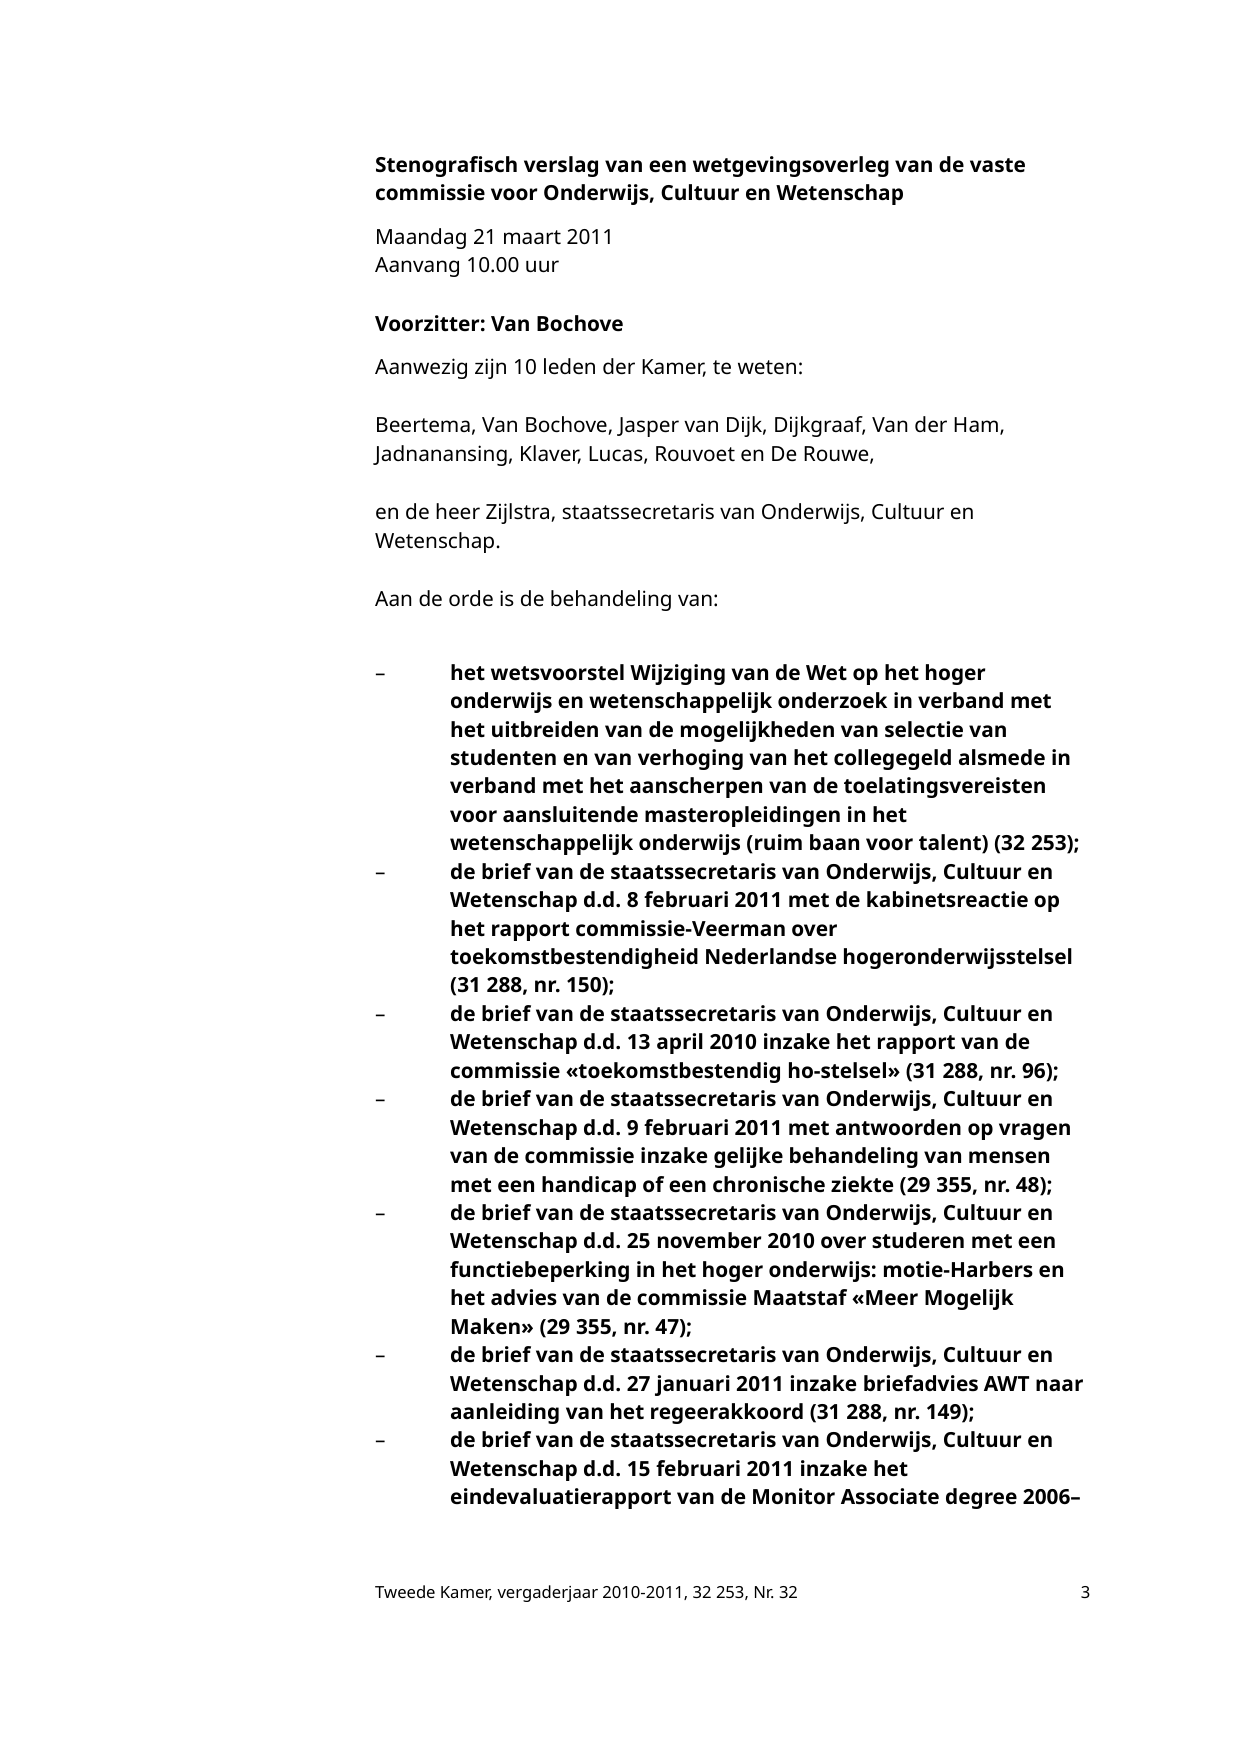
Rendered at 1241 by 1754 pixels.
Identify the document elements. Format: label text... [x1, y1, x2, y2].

text Stenografisch verslag van een wetgevingsoverleg van de vaste commissie voor Onderwijs, Cultuur en Wetenschap [375, 150, 1090, 207]
text Voorzitter: Van Bochove [375, 309, 1090, 337]
list de brief van de staatssecretaris van Onderwijs, Cultuur en Wetenschap d.d. 15 februari 2011 inzake het eindevaluatierapport van de Monitor Associate degree 2006– [375, 1426, 1090, 1511]
text Aanwezig zijn 10 leden der Kamer, te weten: [375, 352, 1090, 381]
text en de heer Zijlstra, staatssecretaris van Onderwijs, Cultuur en Wetenschap. [375, 497, 1090, 554]
list de brief van de staatssecretaris van Onderwijs, Cultuur en Wetenschap d.d. 13 april 2010 inzake het rapport van de commissie «toekomstbestendig ho-stelsel» (31 288, nr. 96); [375, 999, 1090, 1084]
list de brief van de staatssecretaris van Onderwijs, Cultuur en Wetenschap d.d. 25 november 2010 over studeren met een functiebeperking in het hoger onderwijs: motie-Harbers en het advies van de commissie Maatstaf «Meer Mogelijk Maken» (29 355, nr. 47); [375, 1198, 1090, 1340]
text Aan de orde is de behandeling van: [375, 584, 1090, 613]
list de brief van de staatssecretaris van Onderwijs, Cultuur en Wetenschap d.d. 9 februari 2011 met antwoorden op vragen van de commissie inzake gelijke behandeling van mensen met een handicap of een chronische ziekte (29 355, nr. 48); [375, 1084, 1090, 1198]
list het wetsvoorstel Wijziging van de Wet op het hoger onderwijs en wetenschappelijk onderzoek in verband met het uitbreiden van de mogelijkheden van selectie van studenten en van verhoging van het collegegeld alsmede in verband met het aanscherpen van de toelatingsvereisten voor aansluitende masteropleidingen in het wetenschappelijk onderwijs (ruim baan voor talent) (32 253); [375, 658, 1090, 857]
text Maandag 21 maart 2011 [375, 222, 1090, 250]
list de brief van de staatssecretaris van Onderwijs, Cultuur en Wetenschap d.d. 8 februari 2011 met de kabinetsreactie op het rapport commissie-Veerman over toekomstbestendigheid Nederlandse hogeronderwijsstelsel (31 288, nr. 150); [375, 857, 1090, 999]
text Beertema, Van Bochove, Jasper van Dijk, Dijkgraaf, Van der Ham, Jadnanansing, Klaver, Lucas, Rouvoet en De Rouwe, [375, 411, 1090, 467]
text Aanvang 10.00 uur [375, 250, 1090, 279]
list de brief van de staatssecretaris van Onderwijs, Cultuur en Wetenschap d.d. 27 januari 2011 inzake briefadvies AWT naar aanleiding van het regeerakkoord (31 288, nr. 149); [375, 1340, 1090, 1426]
